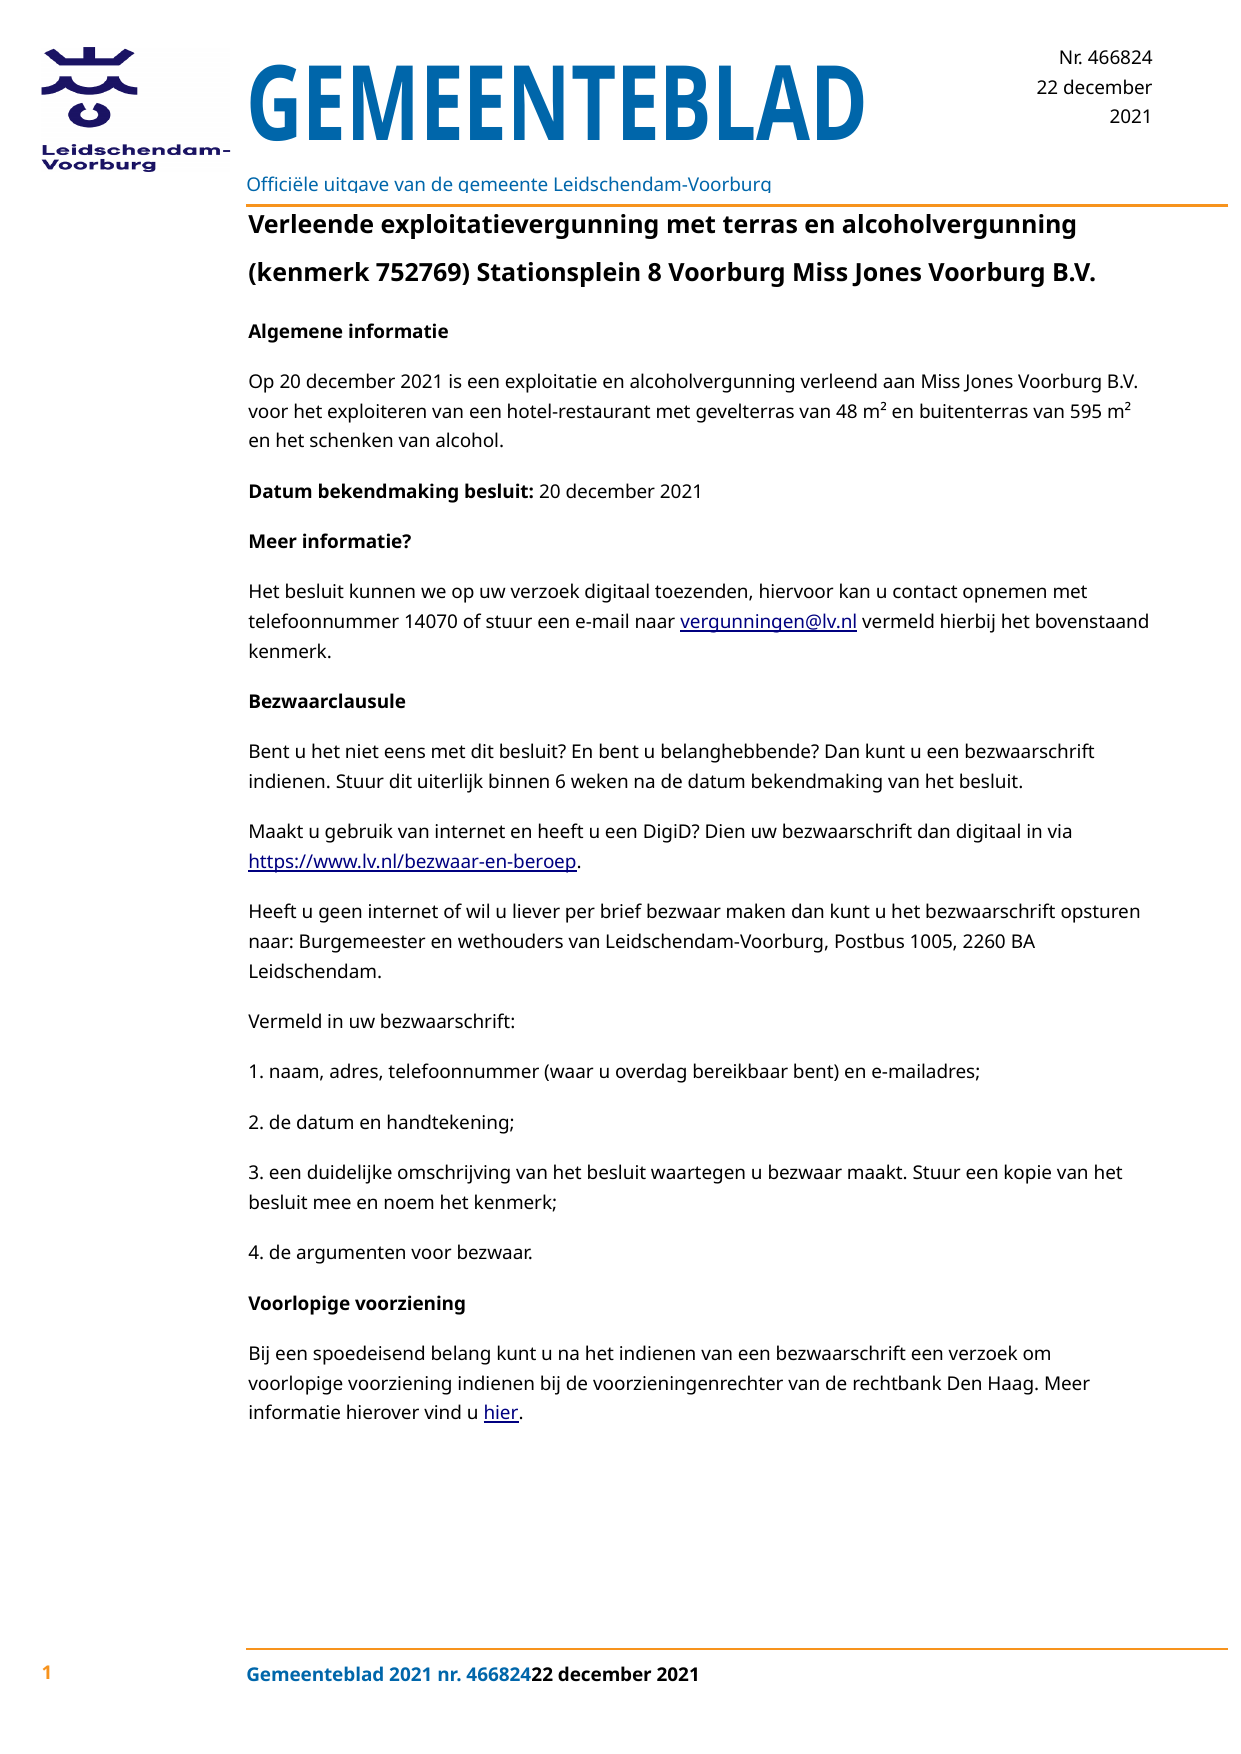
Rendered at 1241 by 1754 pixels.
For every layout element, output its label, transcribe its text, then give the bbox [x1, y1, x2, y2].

text Heeft u geen internet of wil u liever per brief bezwaar maken dan kunt u het bezwaarschrift opsturen naar: Burgemeester en wethouders van Leidschendam-Voorburg, Postbus 1005, 2260 BA Leidschendam. [248, 899, 1152, 984]
text 1. naam, adres, telefoonnummer (waar u overdag bereikbaar bent) en e-mailadres; [248, 1059, 1152, 1084]
text Verleende exploitatievergunning met terras en alcoholvergunning (kenmerk 752769) Stationsplein 8 Voorburg Miss Jones Voorburg B.V. [248, 207, 1152, 288]
text Meer informatie? [248, 528, 1152, 554]
text 4. de argumenten voor bezwaar. [248, 1239, 1152, 1265]
text Bezwaarclausule [248, 688, 1152, 714]
text Datum bekendmaking besluit: 20 december 2021 [248, 478, 1152, 504]
text Algemene informatie [248, 318, 1152, 344]
picture [41, 47, 231, 172]
text Bent u het niet eens met dit besluit? En bent u belanghebbende? Dan kunt u een bezwaarschrift indienen. Stuur dit uiterlijk binnen 6 weken na de datum bekendmaking van het besluit. [248, 739, 1152, 794]
text 3. een duidelijke omschrijving van het besluit waartegen u bezwaar maakt. Stuur een kopie van het besluit mee en noem het kenmerk; [248, 1159, 1152, 1215]
text Maakt u gebruik van internet en heeft u een DigiD? Dien uw bezwaarschrift dan digitaal in via https://www.lv.nl/bezwaar-en-beroep. [248, 819, 1152, 874]
text Voorlopige voorziening [248, 1290, 1152, 1316]
text Op 20 december 2021 is een exploitatie en alcoholvergunning verleend aan Miss Jones Voorburg B.V. voor het exploiteren van een hotel-restaurant met gevelterras van 48 m² en buitenterras van 595 m² en het schenken van alcohol. [248, 368, 1152, 453]
text Het besluit kunnen we op uw verzoek digitaal toezenden, hiervoor kan u contact opnemen met telefoonnummer 14070 of stuur een e-mail naar vergunningen@lv.nl vermeld hierbij het bovenstaand kenmerk. [248, 579, 1152, 664]
text 2. de datum en handtekening; [248, 1109, 1152, 1135]
text Bij een spoedeisend belang kunt u na het indienen van een bezwaarschrift een verzoek om voorlopige voorziening indienen bij de voorzieningenrechter van de rechtbank Den Haag. Meer informatie hierover vind u hier. [248, 1340, 1152, 1425]
text Vermeld in uw bezwaarschrift: [248, 1008, 1152, 1034]
